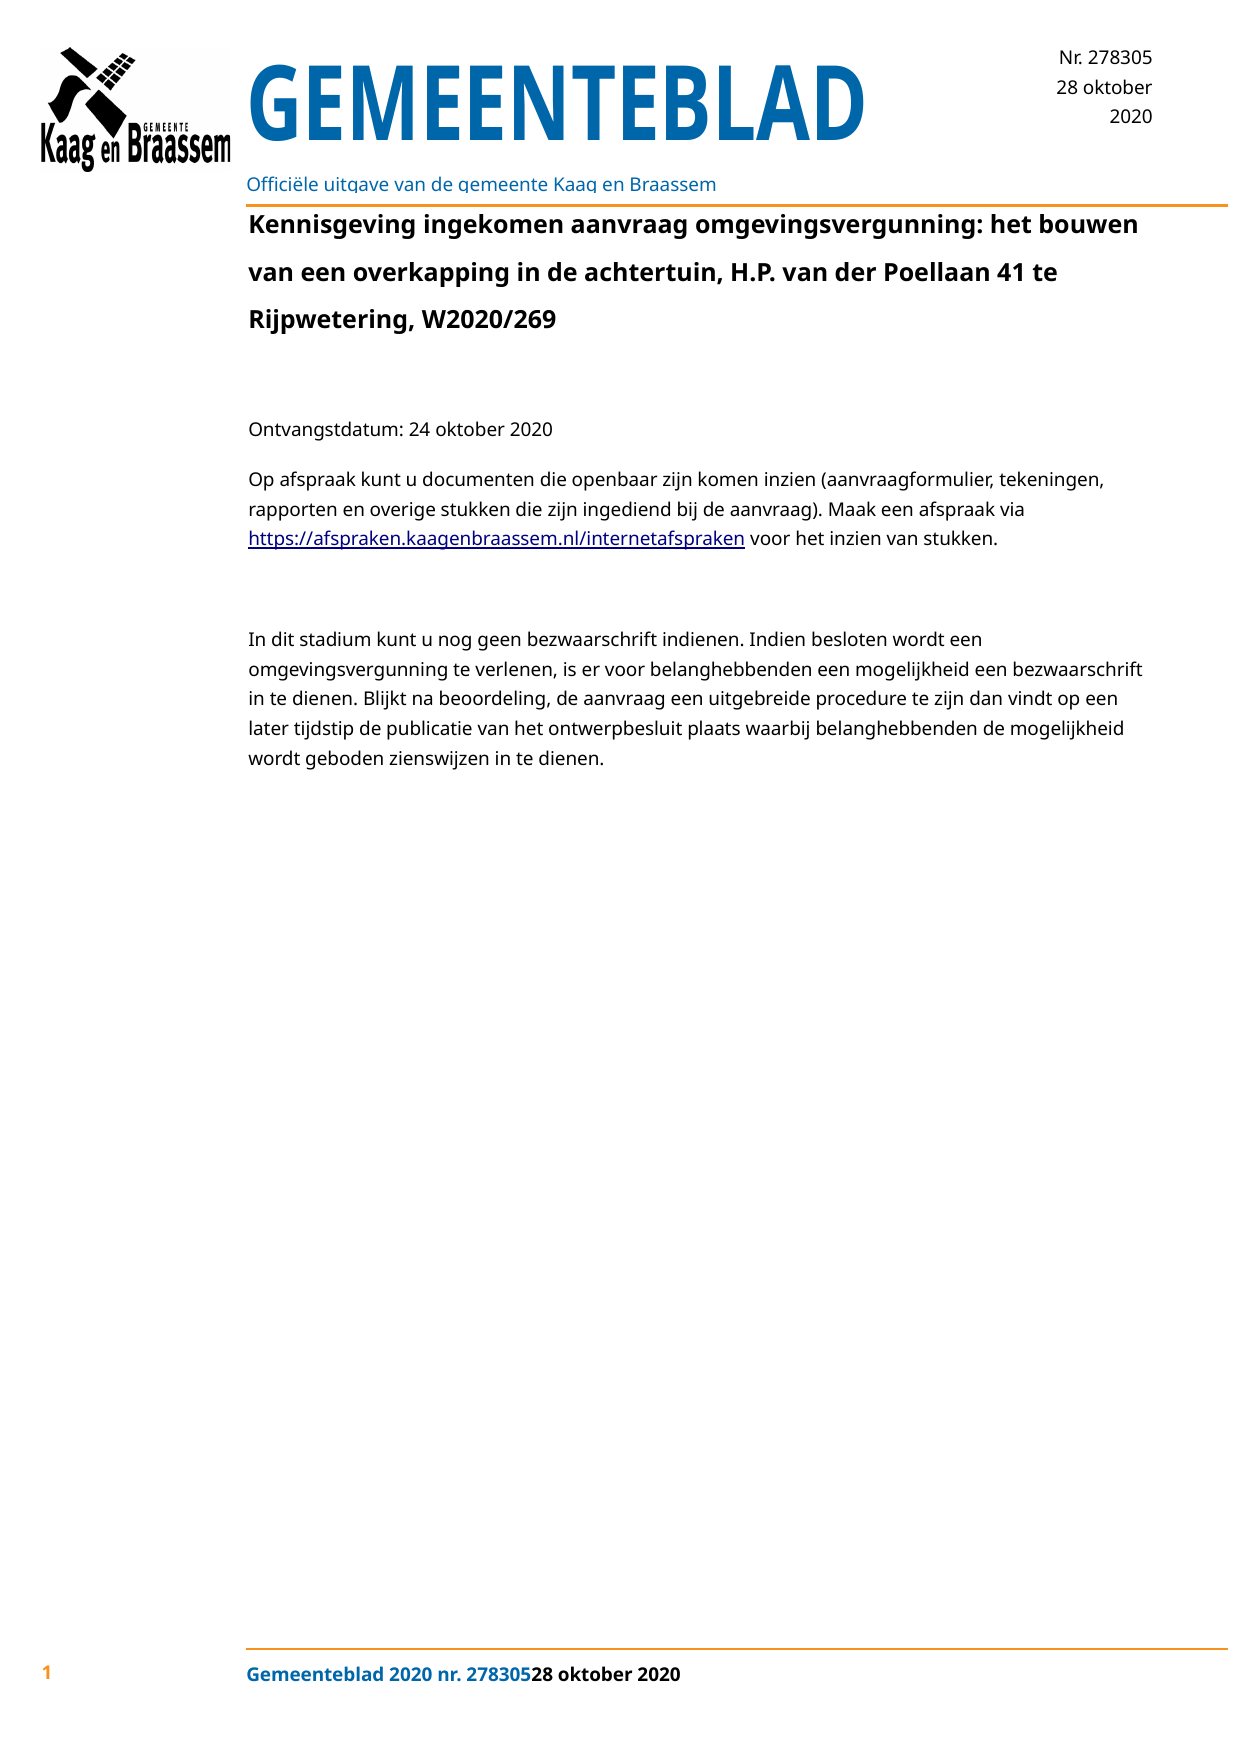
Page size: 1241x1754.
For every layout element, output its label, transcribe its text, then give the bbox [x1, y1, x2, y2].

text Kennisgeving ingekomen aanvraag omgevingsvergunning: het bouwen van een overkapping in de achtertuin, H.P. van der Poellaan 41 te Rijpwetering, W2020/269 [248, 207, 1152, 336]
text Op afspraak kunt u documenten die openbaar zijn komen inzien (aanvraagformulier, tekeningen, rapporten en overige stukken die zijn ingediend bij de aanvraag). Maak een afspraak via https://afspraken.kaagenbraassem.nl/internetafspraken voor het inzien van stukken. [248, 466, 1152, 551]
text In dit stadium kunt u nog geen bezwaarschrift indienen. Indien besloten wordt een omgevingsvergunning te verlenen, is er voor belanghebbenden een mogelijkheid een bezwaarschrift in te dienen. Blijkt na beoordeling, de aanvraag een uitgebreide procedure te zijn dan vindt op een later tijdstip de publicatie van het ontwerpbesluit plaats waarbij belanghebbenden de mogelijkheid wordt geboden zienswijzen in te dienen. [248, 626, 1152, 770]
text Ontvangstdatum: 24 oktober 2020 [248, 416, 1152, 442]
picture [41, 47, 231, 172]
